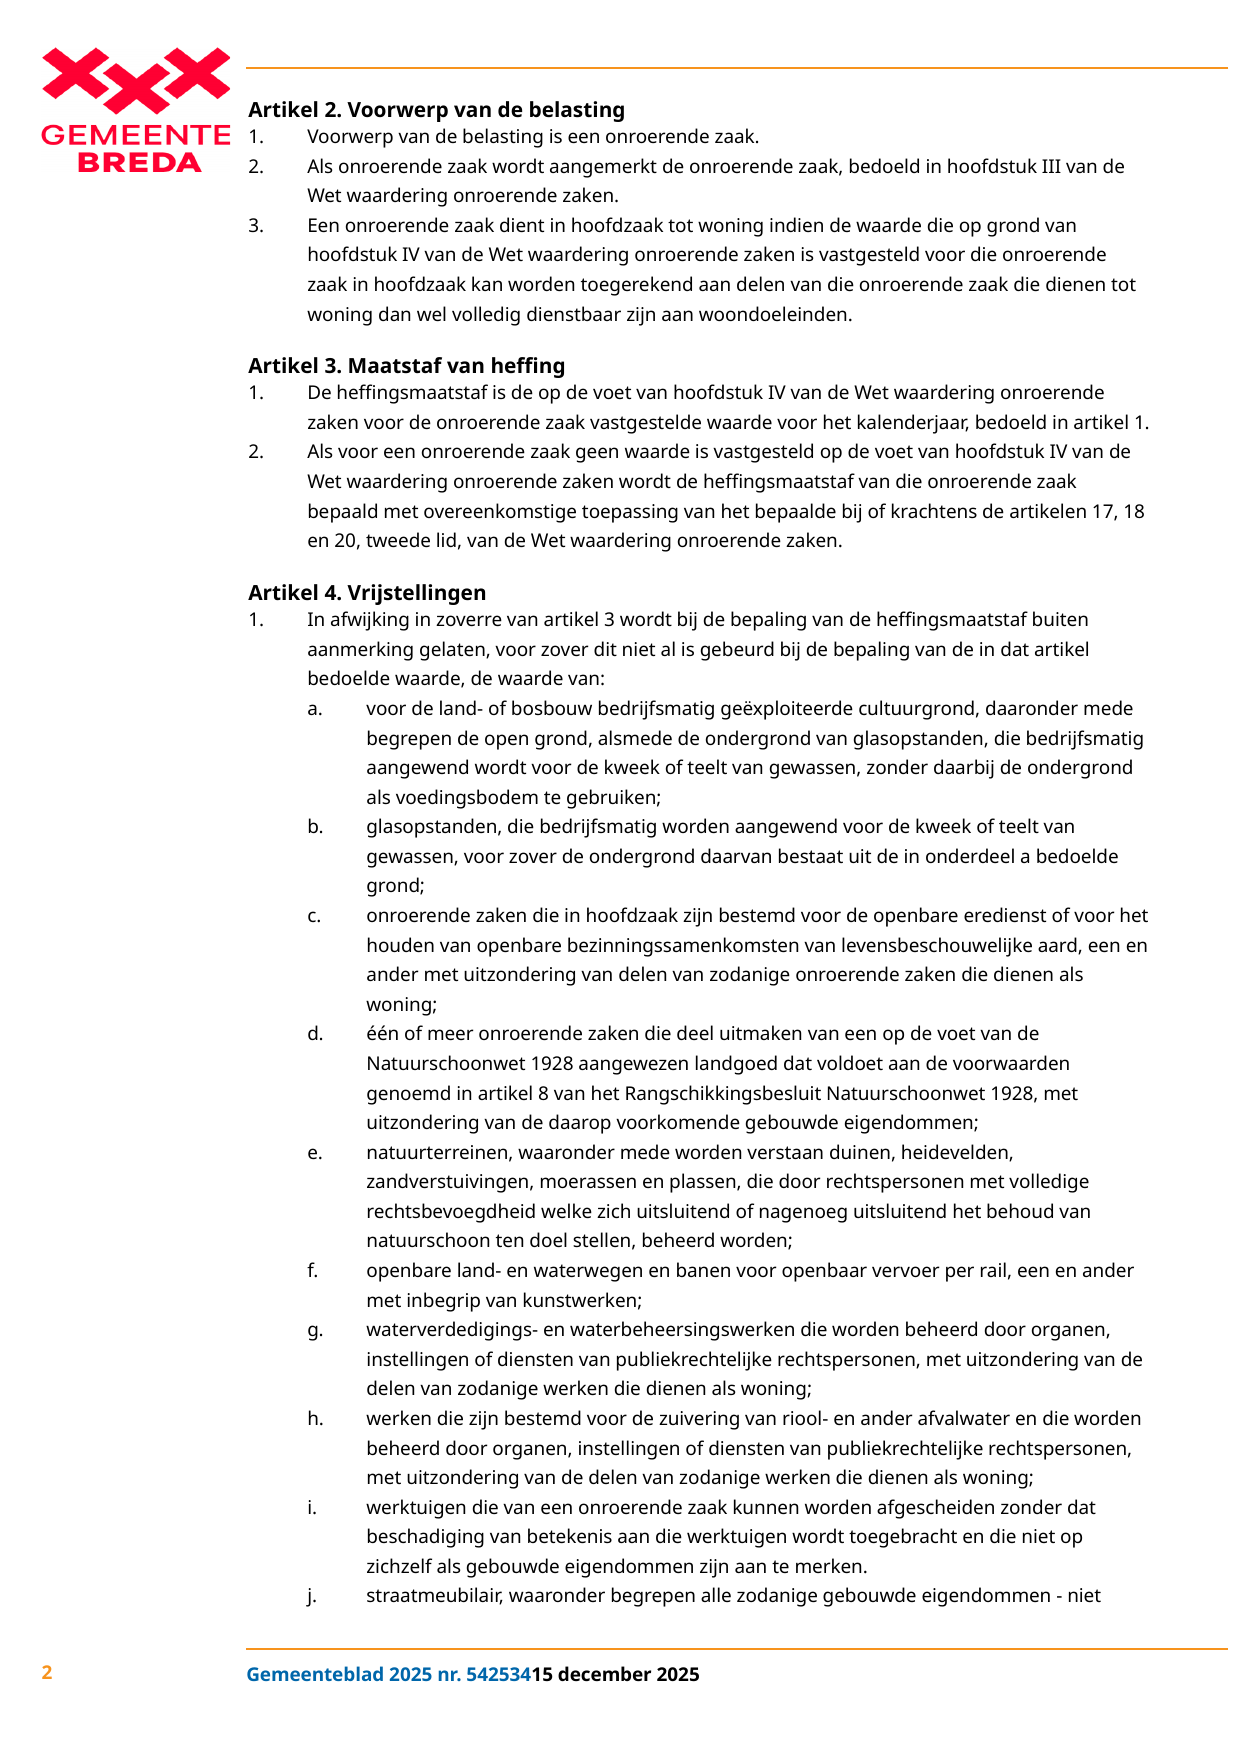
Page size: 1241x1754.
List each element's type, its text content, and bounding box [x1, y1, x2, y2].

list De heffingsmaatstaf is de op de voet van hoofdstuk IV van de Wet waardering onroerende zaken voor de onroerende zaak vastgestelde waarde voor het kalenderjaar, bedoeld in artikel 1. [248, 379, 1152, 435]
list natuurterreinen, waaronder mede worden verstaan duinen, heidevelden, zandverstuivingen, moerassen en plassen, die door rechtspersonen met volledige rechtsbevoegdheid welke zich uitsluitend of nagenoeg uitsluitend het behoud van natuurschoon ten doel stellen, beheerd worden; [307, 1139, 1152, 1253]
text Artikel 3. Maatstaf van heffing [248, 351, 1152, 379]
list Als onroerende zaak wordt aangemerkt de onroerende zaak, bedoeld in hoofdstuk III van de Wet waardering onroerende zaken. [248, 153, 1152, 208]
list In afwijking in zoverre van artikel 3 wordt bij de bepaling van de heffingsmaatstaf buiten aanmerking gelaten, voor zover dit niet al is gebeurd bij de bepaling van de in dat artikel bedoelde waarde, de waarde van: [248, 606, 1152, 691]
text Artikel 4. Vrijstellingen [248, 578, 1152, 606]
list Als voor een onroerende zaak geen waarde is vastgesteld op de voet van hoofdstuk IV van de Wet waardering onroerende zaken wordt de heffingsmaatstaf van die onroerende zaak bepaald met overeenkomstige toepassing van het bepaalde bij of krachtens de artikelen 17, 18 en 20, tweede lid, van de Wet waardering onroerende zaken. [248, 439, 1152, 553]
list Een onroerende zaak dient in hoofdzaak tot woning indien de waarde die op grond van hoofdstuk IV van de Wet waardering onroerende zaken is vastgesteld voor die onroerende zaak in hoofdzaak kan worden toegerekend aan delen van die onroerende zaak die dienen tot woning dan wel volledig dienstbaar zijn aan woondoeleinden. [248, 212, 1152, 326]
picture [41, 47, 231, 172]
list werktuigen die van een onroerende zaak kunnen worden afgescheiden zonder dat beschadiging van betekenis aan die werktuigen wordt toegebracht en die niet op zichzelf als gebouwde eigendommen zijn aan te merken. [307, 1494, 1152, 1579]
text Artikel 2. Voorwerp van de belasting [248, 95, 1152, 123]
list straatmeubilair, waaronder begrepen alle zodanige gebouwde eigendommen - niet [307, 1583, 1152, 1608]
list onroerende zaken die in hoofdzaak zijn bestemd voor de openbare eredienst of voor het houden van openbare bezinningssamenkomsten van levensbeschouwelijke aard, een en ander met uitzondering van delen van zodanige onroerende zaken die dienen als woning; [307, 902, 1152, 1017]
list glasopstanden, die bedrijfsmatig worden aangewend voor de kweek of teelt van gewassen, voor zover de ondergrond daarvan bestaat uit de in onderdeel a bedoelde grond; [307, 813, 1152, 898]
list één of meer onroerende zaken die deel uitmaken van een op de voet van de Natuurschoonwet 1928 aangewezen landgoed dat voldoet aan de voorwaarden genoemd in artikel 8 van het Rangschikkingsbesluit Natuurschoonwet 1928, met uitzondering van de daarop voorkomende gebouwde eigendommen; [307, 1021, 1152, 1135]
list werken die zijn bestemd voor de zuivering van riool- en ander afvalwater en die worden beheerd door organen, instellingen of diensten van publiekrechtelijke rechtspersonen, met uitzondering van de delen van zodanige werken die dienen als woning; [307, 1405, 1152, 1490]
list voor de land- of bosbouw bedrijfsmatig geëxploiteerde cultuurgrond, daaronder mede begrepen de open grond, alsmede de ondergrond van glasopstanden, die bedrijfsmatig aangewend wordt voor de kweek of teelt van gewassen, zonder daarbij de ondergrond als voedingsbodem te gebruiken; [307, 695, 1152, 809]
list Voorwerp van de belasting is een onroerende zaak. [248, 123, 1152, 149]
list waterverdedigings- en waterbeheersingswerken die worden beheerd door organen, instellingen of diensten van publiekrechtelijke rechtspersonen, met uitzondering van de delen van zodanige werken die dienen als woning; [307, 1316, 1152, 1401]
list openbare land- en waterwegen en banen voor openbaar vervoer per rail, een en ander met inbegrip van kunstwerken; [307, 1257, 1152, 1312]
